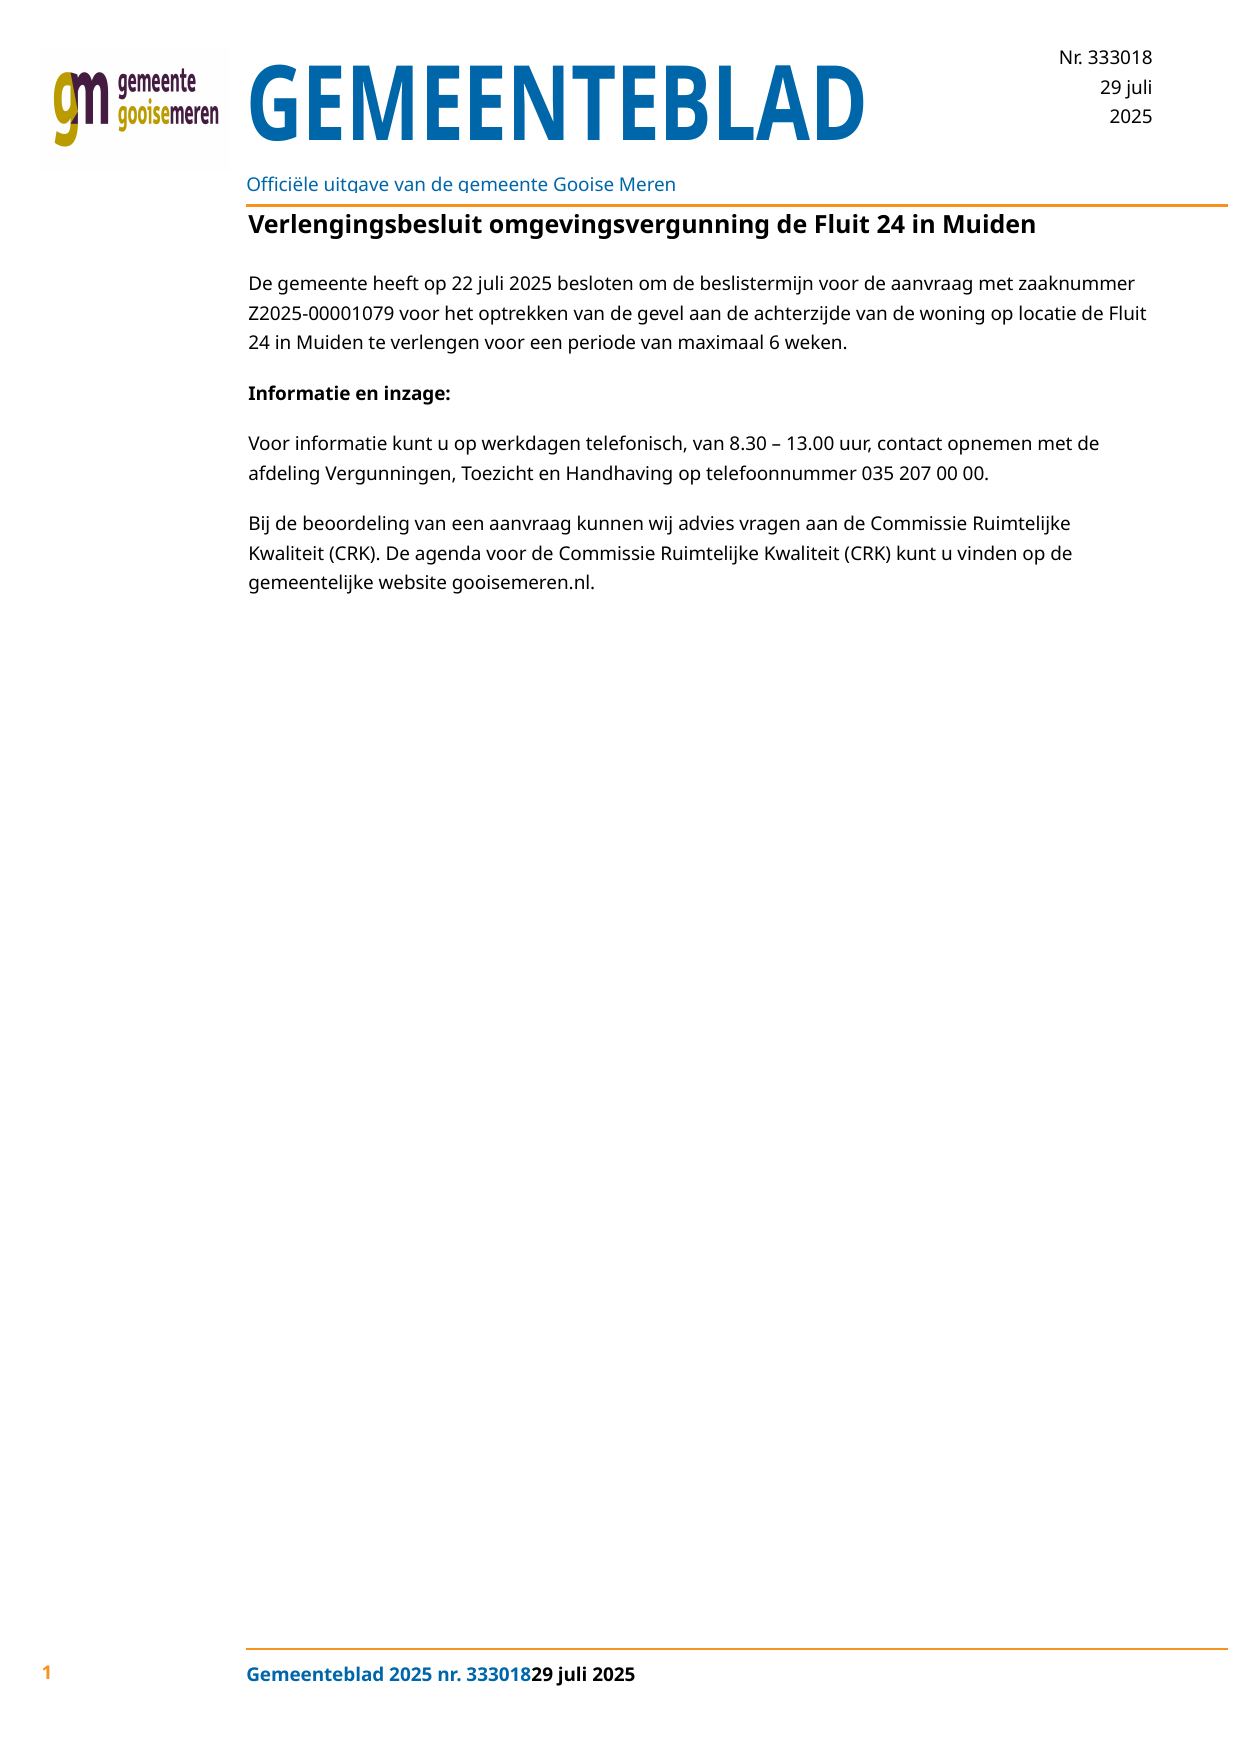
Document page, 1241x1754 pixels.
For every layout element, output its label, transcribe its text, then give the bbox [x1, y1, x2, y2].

picture [41, 47, 231, 172]
text Verlengingsbesluit omgevingsvergunning de Fluit 24 in Muiden [248, 207, 1152, 241]
text Informatie en inzage: [248, 380, 1152, 406]
text Voor informatie kunt u op werkdagen telefonisch, van 8.30 – 13.00 uur, contact opnemen met de afdeling Vergunningen, Toezicht en Handhaving op telefoonnummer 035 207 00 00. [248, 430, 1152, 486]
text De gemeente heeft op 22 juli 2025 besloten om de beslistermijn voor de aanvraag met zaaknummer Z2025-00001079 voor het optrekken van de gevel aan de achterzijde van de woning op locatie de Fluit 24 in Muiden te verlengen voor een periode van maximaal 6 weken. [248, 270, 1152, 355]
text Bij de beoordeling van een aanvraag kunnen wij advies vragen aan de Commissie Ruimtelijke Kwaliteit (CRK). De agenda voor de Commissie Ruimtelijke Kwaliteit (CRK) kunt u vinden op de gemeentelijke website gooisemeren.nl. [248, 510, 1152, 595]
